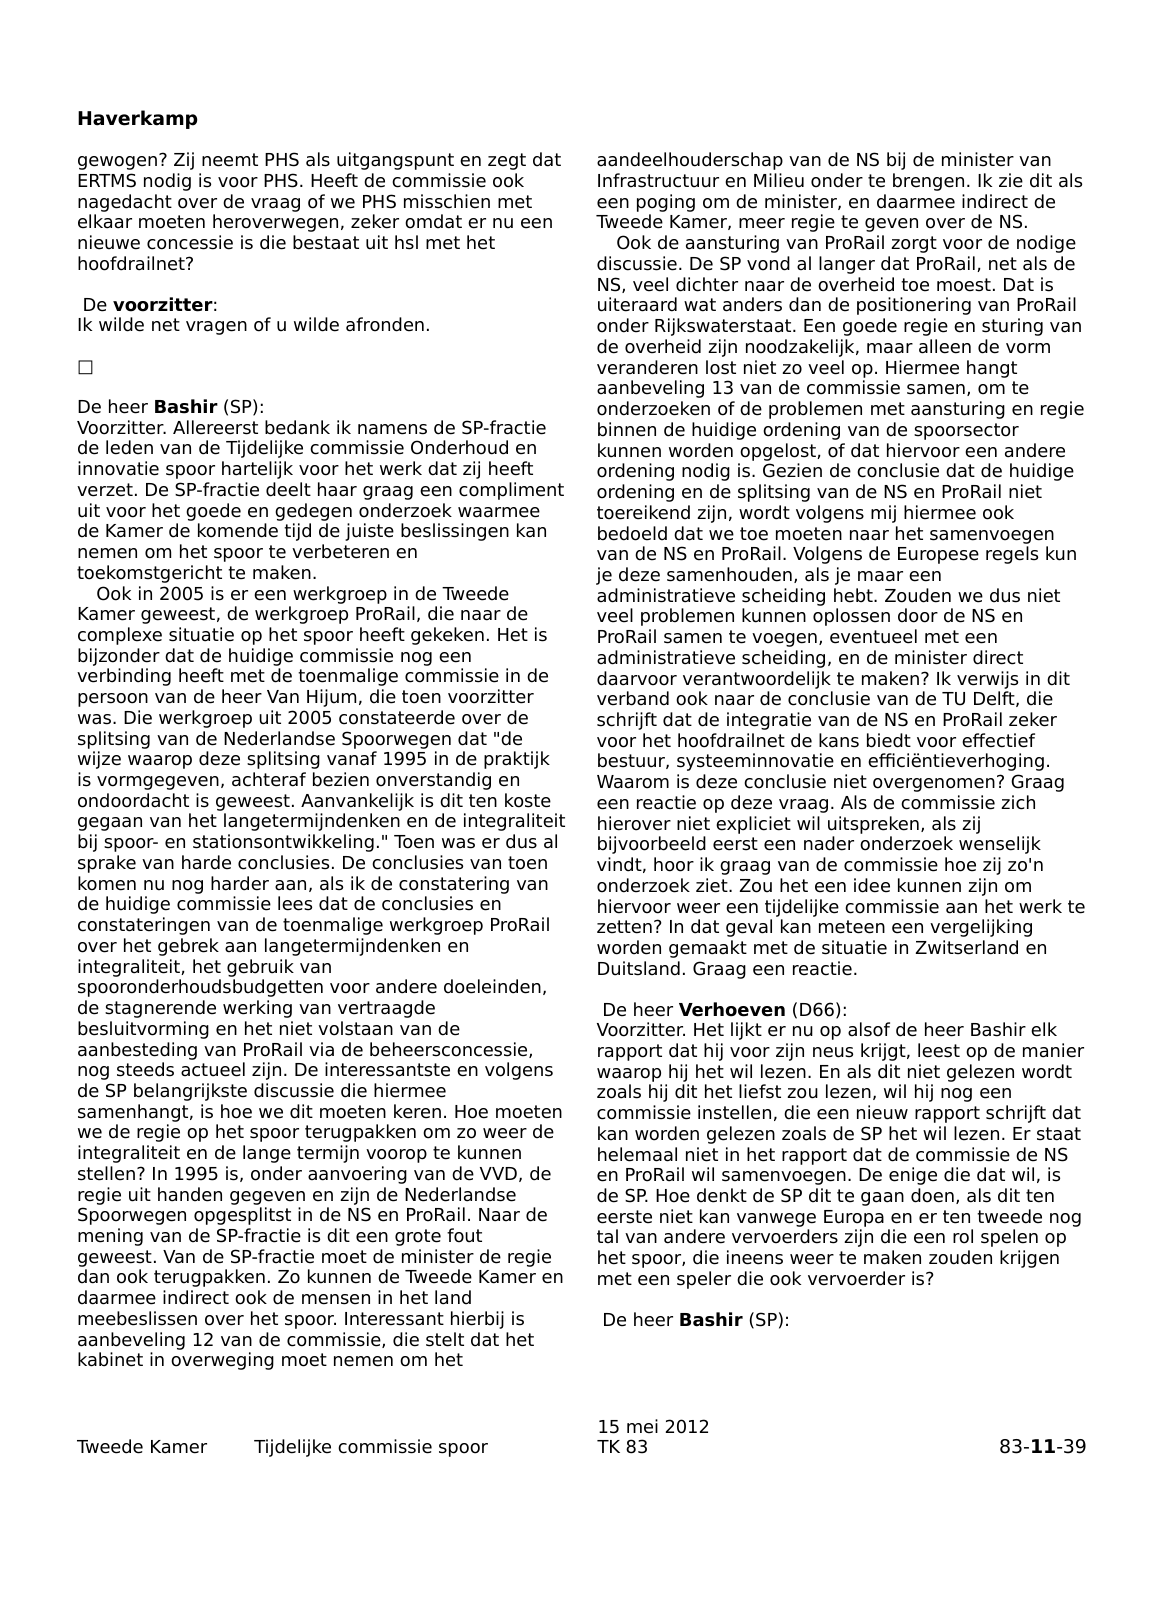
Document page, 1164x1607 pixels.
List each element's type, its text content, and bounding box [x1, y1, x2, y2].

text Ook de aansturing van ProRail zorgt voor de nodige discussie. De SP vond al langer dat ProRail, net als de NS, veel dichter naar de overheid toe moest. Dat is uiteraard wat anders dan de positionering van ProRail onder Rijkswaterstaat. Een goede regie en sturing van de overheid zijn noodzakelijk, maar alleen de vorm veranderen lost niet zo veel op. Hiermee hangt aanbeveling 13 van de commissie samen, om te onderzoeken of de problemen met aansturing en regie binnen de huidige ordening van de spoorsector kunnen worden opgelost, of dat hiervoor een andere ordening nodig is. Gezien de conclusie dat de huidige ordening en de splitsing van de NS en ProRail niet toereikend zijn, wordt volgens mij hiermee ook bedoeld dat we toe moeten naar het samenvoegen van de NS en ProRail. Volgens de Europese regels kun je deze samenhouden, als je maar een administratieve scheiding hebt. Zouden we dus niet veel problemen kunnen oplossen door de NS en ProRail samen te voegen, eventueel met een administratieve scheiding, en de minister direct daarvoor verantwoordelijk te maken? Ik verwijs in dit verband ook naar de conclusie van de TU Delft, die schrijft dat de integratie van de NS en ProRail zeker voor het hoofdrailnet de kans biedt voor effectief bestuur, systeeminnovatie en efficiëntieverhoging. Waarom is deze conclusie niet overgenomen? Graag een reactie op deze vraag. Als de commissie zich hierover niet expliciet wil uitspreken, als zij bijvoorbeeld eerst een nader onderzoek wenselijk vindt, hoor ik graag van de commissie hoe zij zo'n onderzoek ziet. Zou het een idee kunnen zijn om hiervoor weer een tijdelijke commissie aan het werk te zetten? In dat geval kan meteen een vergelijking worden gemaakt met de situatie in Zwitserland en Duitsland. Graag een reactie. [596, 233, 1087, 979]
text De voorzitter: [77, 294, 567, 315]
text De heer Verhoeven (D66): [596, 999, 1087, 1020]
text □ [77, 356, 567, 377]
text Voorzitter. Het lijkt er nu op alsof de heer Bashir elk rapport dat hij voor zijn neus krijgt, leest op de manier waarop hij het wil lezen. En als dit niet gelezen wordt zoals hij dit het liefst zou lezen, wil hij nog een commissie instellen, die een nieuw rapport schrijft dat kan worden gelezen zoals de SP het wil lezen. Er staat helemaal niet in het rapport dat de commissie de NS en ProRail wil samenvoegen. De enige die dat wil, is de SP. Hoe denkt de SP dit te gaan doen, als dit ten eerste niet kan vanwege Europa en er ten tweede nog tal van andere vervoerders zijn die een rol spelen op het spoor, die ineens weer te maken zouden krijgen met een speler die ook vervoerder is? [596, 1020, 1087, 1289]
text Ook in 2005 is er een werkgroep in de Tweede Kamer geweest, de werkgroep ProRail, die naar de complexe situatie op het spoor heeft gekeken. Het is bijzonder dat de huidige commissie nog een verbinding heeft met de toenmalige commissie in de persoon van de heer Van Hijum, die toen voorzitter was. Die werkgroep uit 2005 constateerde over de splitsing van de Nederlandse Spoorwegen dat "de wijze waarop deze splitsing vanaf 1995 in de praktijk is vormgegeven, achteraf bezien onverstandig en ondoordacht is geweest. Aanvankelijk is dit ten koste gegaan van het langetermijndenken en de integraliteit bij spoor- en stationsontwikkeling." Toen was er dus al sprake van harde conclusies. De conclusies van toen komen nu nog harder aan, als ik de constatering van de huidige commissie lees dat de conclusies en constateringen van de toenmalige werkgroep ProRail over het gebrek aan langetermijndenken en integraliteit, het gebruik van spooronderhoudsbudgetten voor andere doeleinden, de stagnerende werking van vertraagde besluitvorming en het niet volstaan van de aanbesteding van ProRail via de beheersconcessie, nog steeds actueel zijn. De interessantste en volgens de SP belangrijkste discussie die hiermee samenhangt, is hoe we dit moeten keren. Hoe moeten we de regie op het spoor terugpakken om zo weer de integraliteit en de lange termijn voorop te kunnen stellen? In 1995 is, onder aanvoering van de VVD, de regie uit handen gegeven en zijn de Nederlandse Spoorwegen opgesplitst in de NS en ProRail. Naar de mening van de SP-fractie is dit een grote fout geweest. Van de SP-fractie moet de minister de regie dan ook terugpakken. Zo kunnen de Tweede Kamer en daarmee indirect ook de mensen in het land meebeslissen over het spoor. Interessant hierbij is aanbeveling 12 van de commissie, die stelt dat het kabinet in overweging moet nemen om het [77, 583, 567, 1371]
text gewogen? Zij neemt PHS als uitgangspunt en zegt dat ERTMS nodig is voor PHS. Heeft de commissie ook nagedacht over de vraag of we PHS misschien met elkaar moeten heroverwegen, zeker omdat er nu een nieuwe concessie is die bestaat uit hsl met het hoofdrailnet? [77, 150, 567, 274]
text De heer Bashir (SP): [77, 397, 567, 417]
text Ik wilde net vragen of u wilde afronden. [77, 315, 567, 336]
text Voorzitter. Allereerst bedank ik namens de SP-fractie de leden van de Tijdelijke commissie Onderhoud en innovatie spoor hartelijk voor het werk dat zij heeft verzet. De SP-fractie deelt haar graag een compliment uit voor het goede en gedegen onderzoek waarmee de Kamer de komende tijd de juiste beslissingen kan nemen om het spoor te verbeteren en toekomstgericht te maken. [77, 417, 567, 583]
text aandeelhouderschap van de NS bij de minister van Infrastructuur en Milieu onder te brengen. Ik zie dit als een poging om de minister, en daarmee indirect de Tweede Kamer, meer regie te geven over de NS. [596, 150, 1087, 233]
text De heer Bashir (SP): [596, 1309, 1087, 1330]
